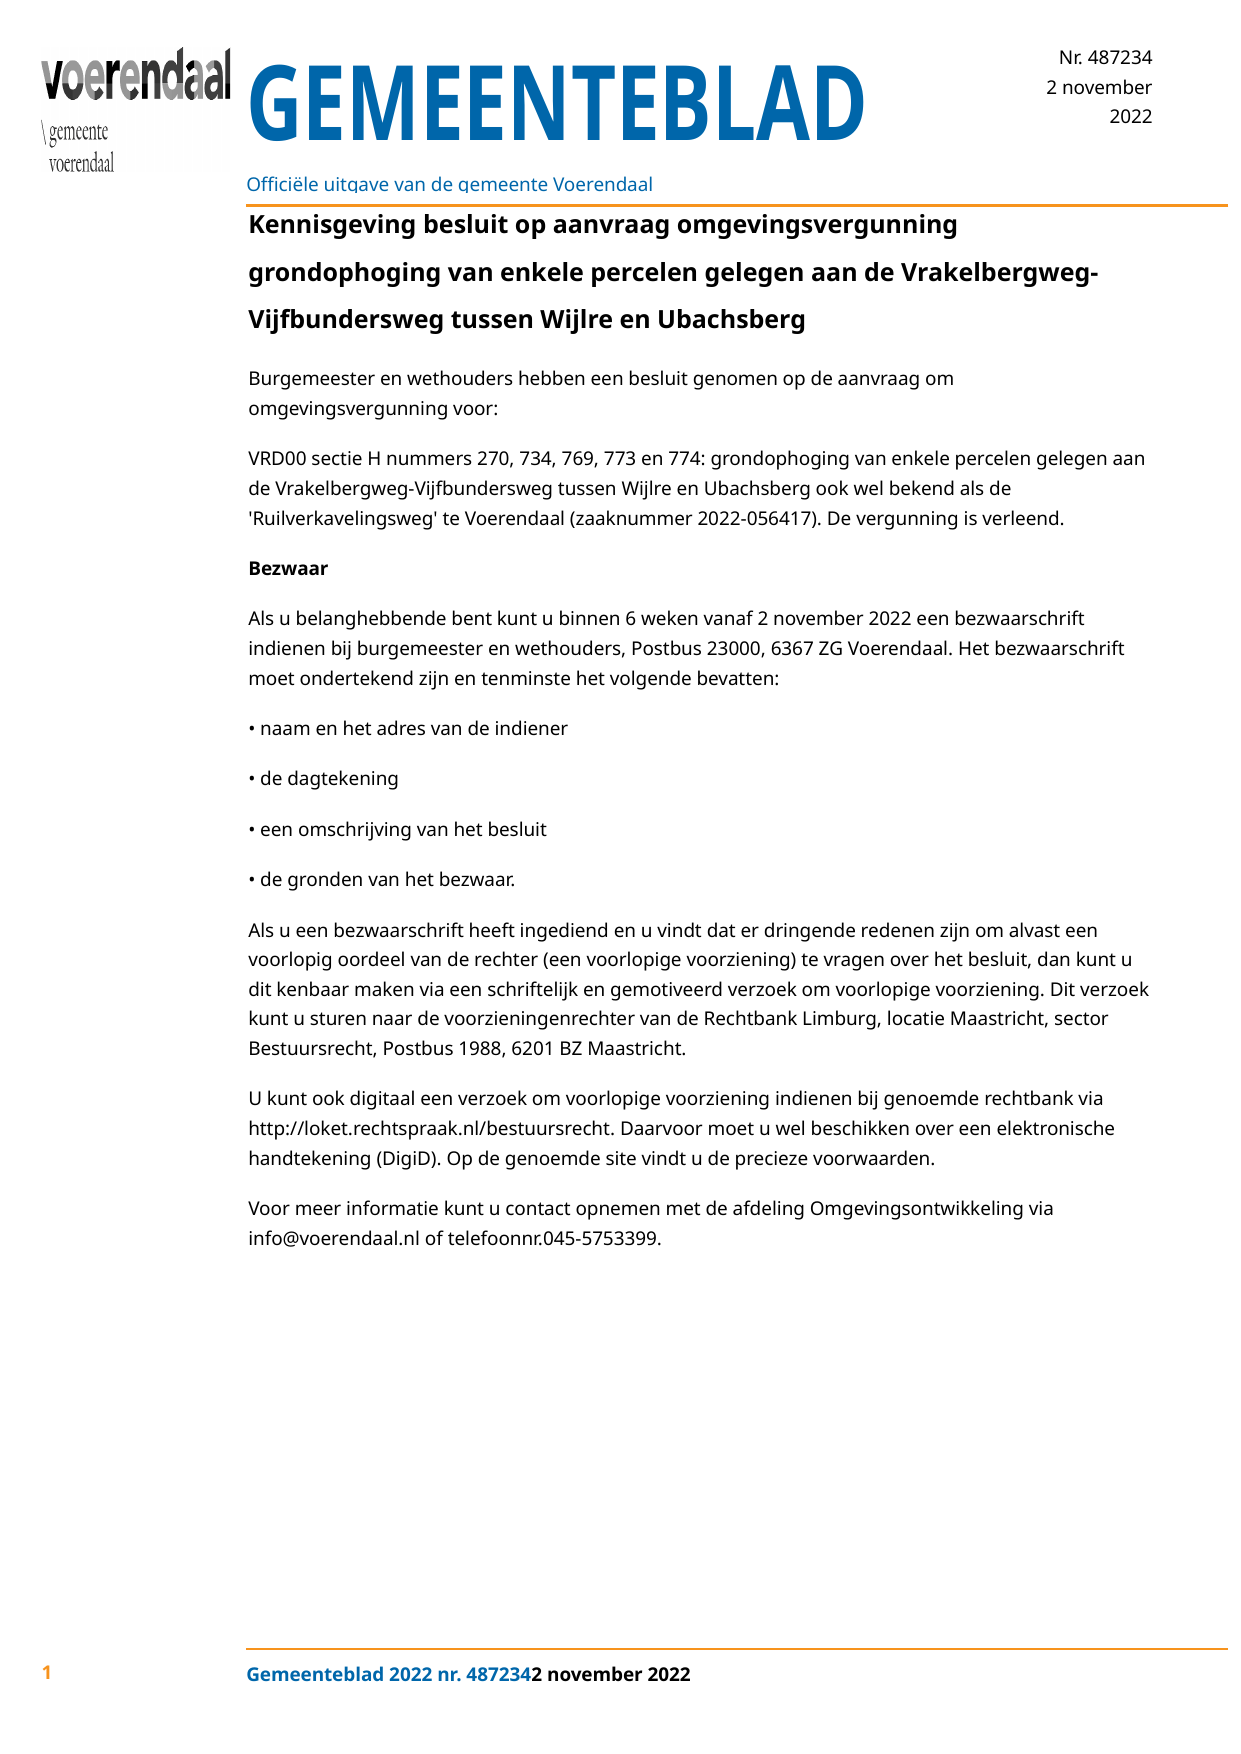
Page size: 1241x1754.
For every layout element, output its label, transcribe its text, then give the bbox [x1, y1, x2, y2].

text • de dagtekening [248, 766, 1152, 791]
text Voor meer informatie kunt u contact opnemen met de afdeling Omgevingsontwikkeling via info@voerendaal.nl of telefoonnr.045-5753399. [248, 1195, 1152, 1250]
text Als u belanghebbende bent kunt u binnen 6 weken vanaf 2 november 2022 een bezwaarschrift indienen bij burgemeester en wethouders, Postbus 23000, 6367 ZG Voerendaal. Het bezwaarschrift moet ondertekend zijn en tenminste het volgende bevatten: [248, 606, 1152, 690]
text • naam en het adres van de indiener [248, 715, 1152, 741]
text Bezwaar [248, 555, 1152, 581]
text VRD00 sectie H nummers 270, 734, 769, 773 en 774: grondophoging van enkele percelen gelegen aan de Vrakelbergweg-Vijfbundersweg tussen Wijlre en Ubachsberg ook wel bekend als de 'Ruilverkavelingsweg' te Voerendaal (zaaknummer 2022-056417). De vergunning is verleend. [248, 446, 1152, 530]
text Burgemeester en wethouders hebben een besluit genomen op de aanvraag om omgevingsvergunning voor: [248, 366, 1152, 421]
text • een omschrijving van het besluit [248, 816, 1152, 842]
text Kennisgeving besluit op aanvraag omgevingsvergunning grondophoging van enkele percelen gelegen aan de Vrakelbergweg-Vijfbundersweg tussen Wijlre en Ubachsberg [248, 207, 1152, 336]
text • de gronden van het bezwaar. [248, 866, 1152, 892]
text Als u een bezwaarschrift heeft ingediend en u vindt dat er dringende redenen zijn om alvast een voorlopig oordeel van de rechter (een voorlopige voorziening) te vragen over het besluit, dan kunt u dit kenbaar maken via een schriftelijk en gemotiveerd verzoek om voorlopige voorziening. Dit verzoek kunt u sturen naar de voorzieningenrechter van de Rechtbank Limburg, locatie Maastricht, sector Bestuursrecht, Postbus 1988, 6201 BZ Maastricht. [248, 917, 1152, 1061]
text U kunt ook digitaal een verzoek om voorlopige voorziening indienen bij genoemde rechtbank via http://loket.rechtspraak.nl/bestuursrecht. Daarvoor moet u wel beschikken over een elektronische handtekening (DigiD). Op de genoemde site vindt u de precieze voorwaarden. [248, 1086, 1152, 1170]
picture [41, 47, 231, 172]
